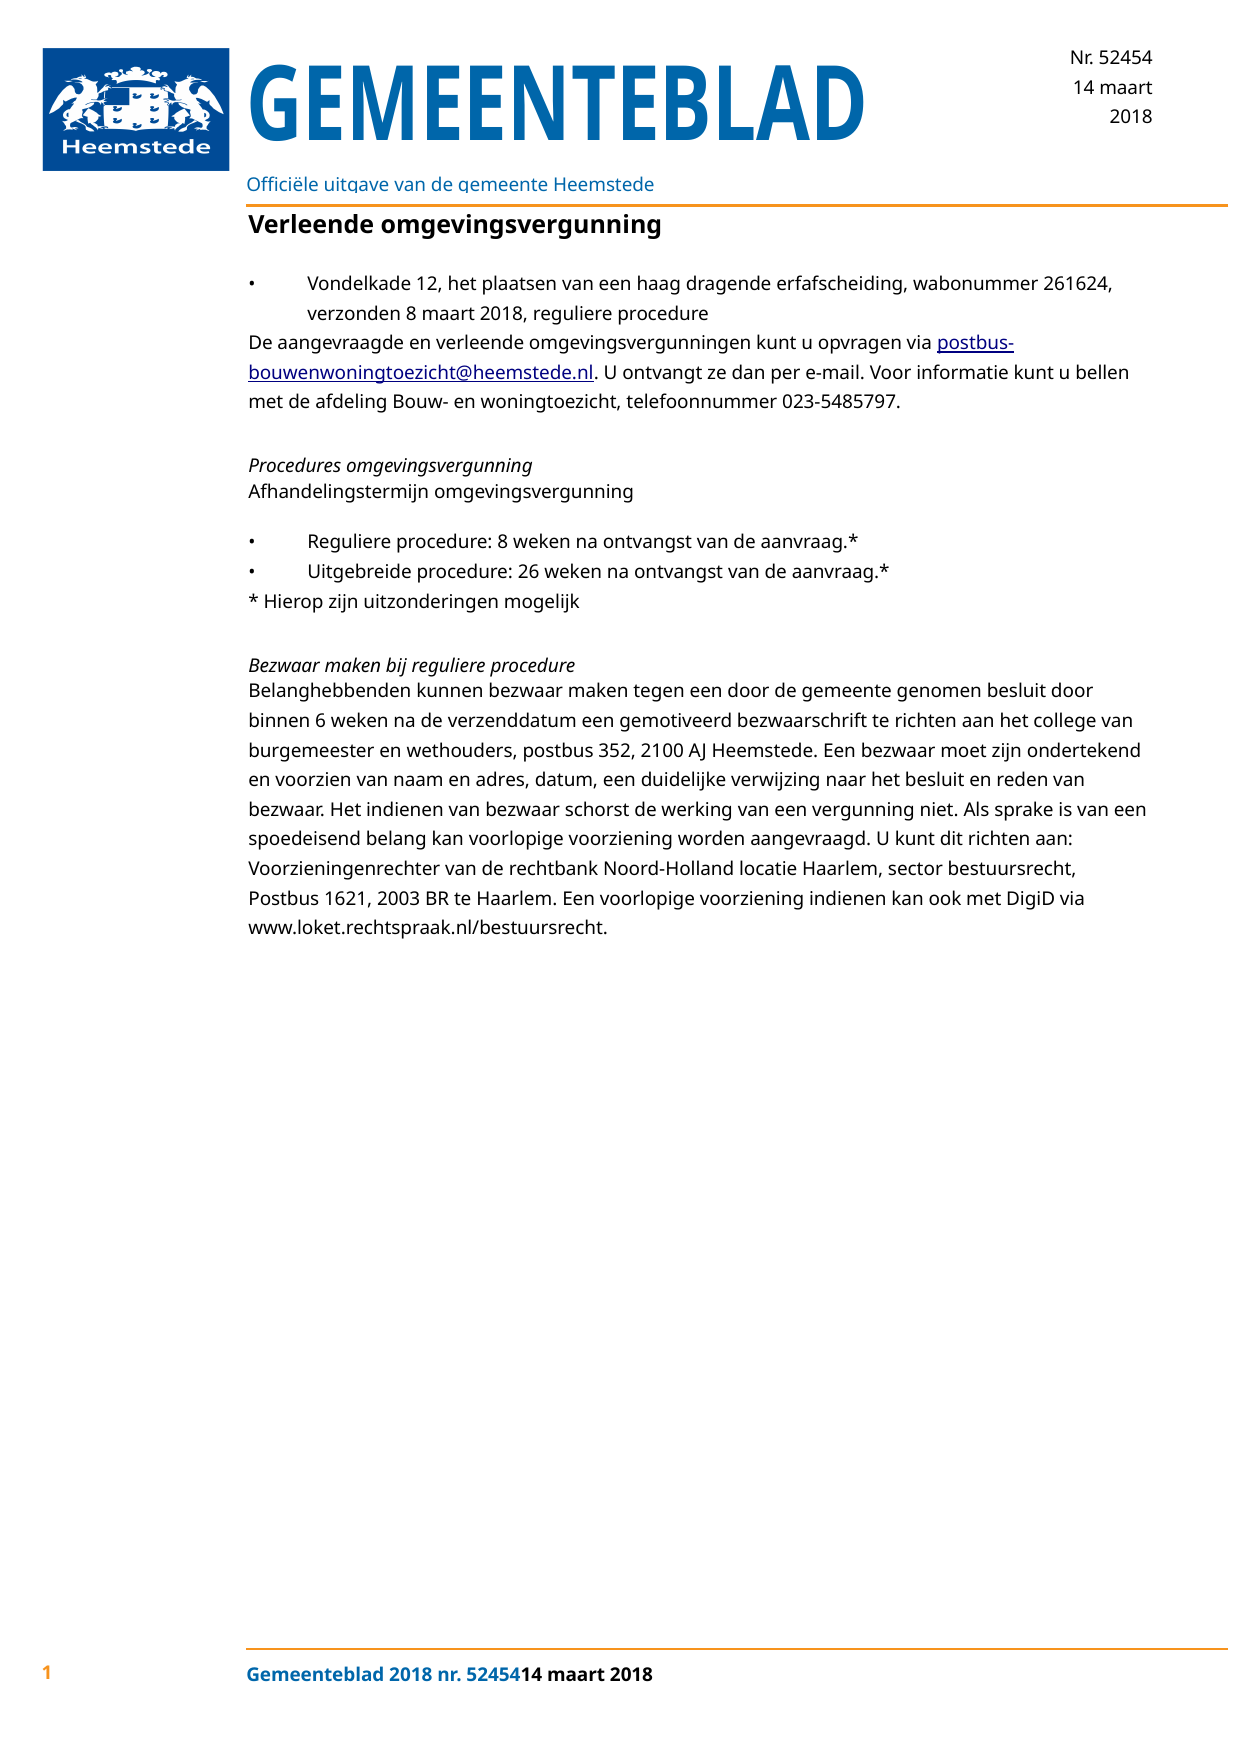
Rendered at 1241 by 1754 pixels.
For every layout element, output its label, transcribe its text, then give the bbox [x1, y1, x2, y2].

list Vondelkade 12, het plaatsen van een haag dragende erfafscheiding, wabonummer 261624, verzonden 8 maart 2018, reguliere procedure [248, 270, 1152, 326]
list Reguliere procedure: 8 weken na ontvangst van de aanvraag.* [248, 529, 1152, 554]
picture [41, 47, 231, 172]
list Uitgebreide procedure: 26 weken na ontvangst van de aanvraag.* [248, 558, 1152, 584]
text Belanghebbenden kunnen bezwaar maken tegen een door de gemeente genomen besluit door binnen 6 weken na de verzenddatum een gemotiveerd bezwaarschrift te richten aan het college van burgemeester en wethouders, postbus 352, 2100 AJ Heemstede. Een bezwaar moet zijn ondertekend en voorzien van naam en adres, datum, een duidelijke verwijzing naar het besluit en reden van bezwaar. Het indienen van bezwaar schorst de werking van een vergunning niet. Als sprake is van een spoedeisend belang kan voorlopige voorziening worden aangevraagd. U kunt dit richten aan: Voorzieningenrechter van de rechtbank Noord-Holland locatie Haarlem, sector bestuursrecht, Postbus 1621, 2003 BR te Haarlem. Een voorlopige voorziening indienen kan ook met DigiD via www.loket.rechtspraak.nl/bestuursrecht. [248, 678, 1152, 940]
text Procedures omgevingsvergunning [248, 453, 1152, 478]
text De aangevraagde en verleende omgevingsvergunningen kunt u opvragen via postbus-bouwenwoningtoezicht@heemstede.nl. U ontvangt ze dan per e-mail. Voor informatie kunt u bellen met de afdeling Bouw- en woningtoezicht, telefoonnummer 023-5485797. [248, 329, 1152, 414]
text Bezwaar maken bij reguliere procedure [248, 652, 1152, 678]
text * Hierop zijn uitzonderingen mogelijk [248, 588, 1152, 614]
text Verleende omgevingsvergunning [248, 207, 1152, 241]
text Afhandelingstermijn omgevingsvergunning [248, 478, 1152, 504]
